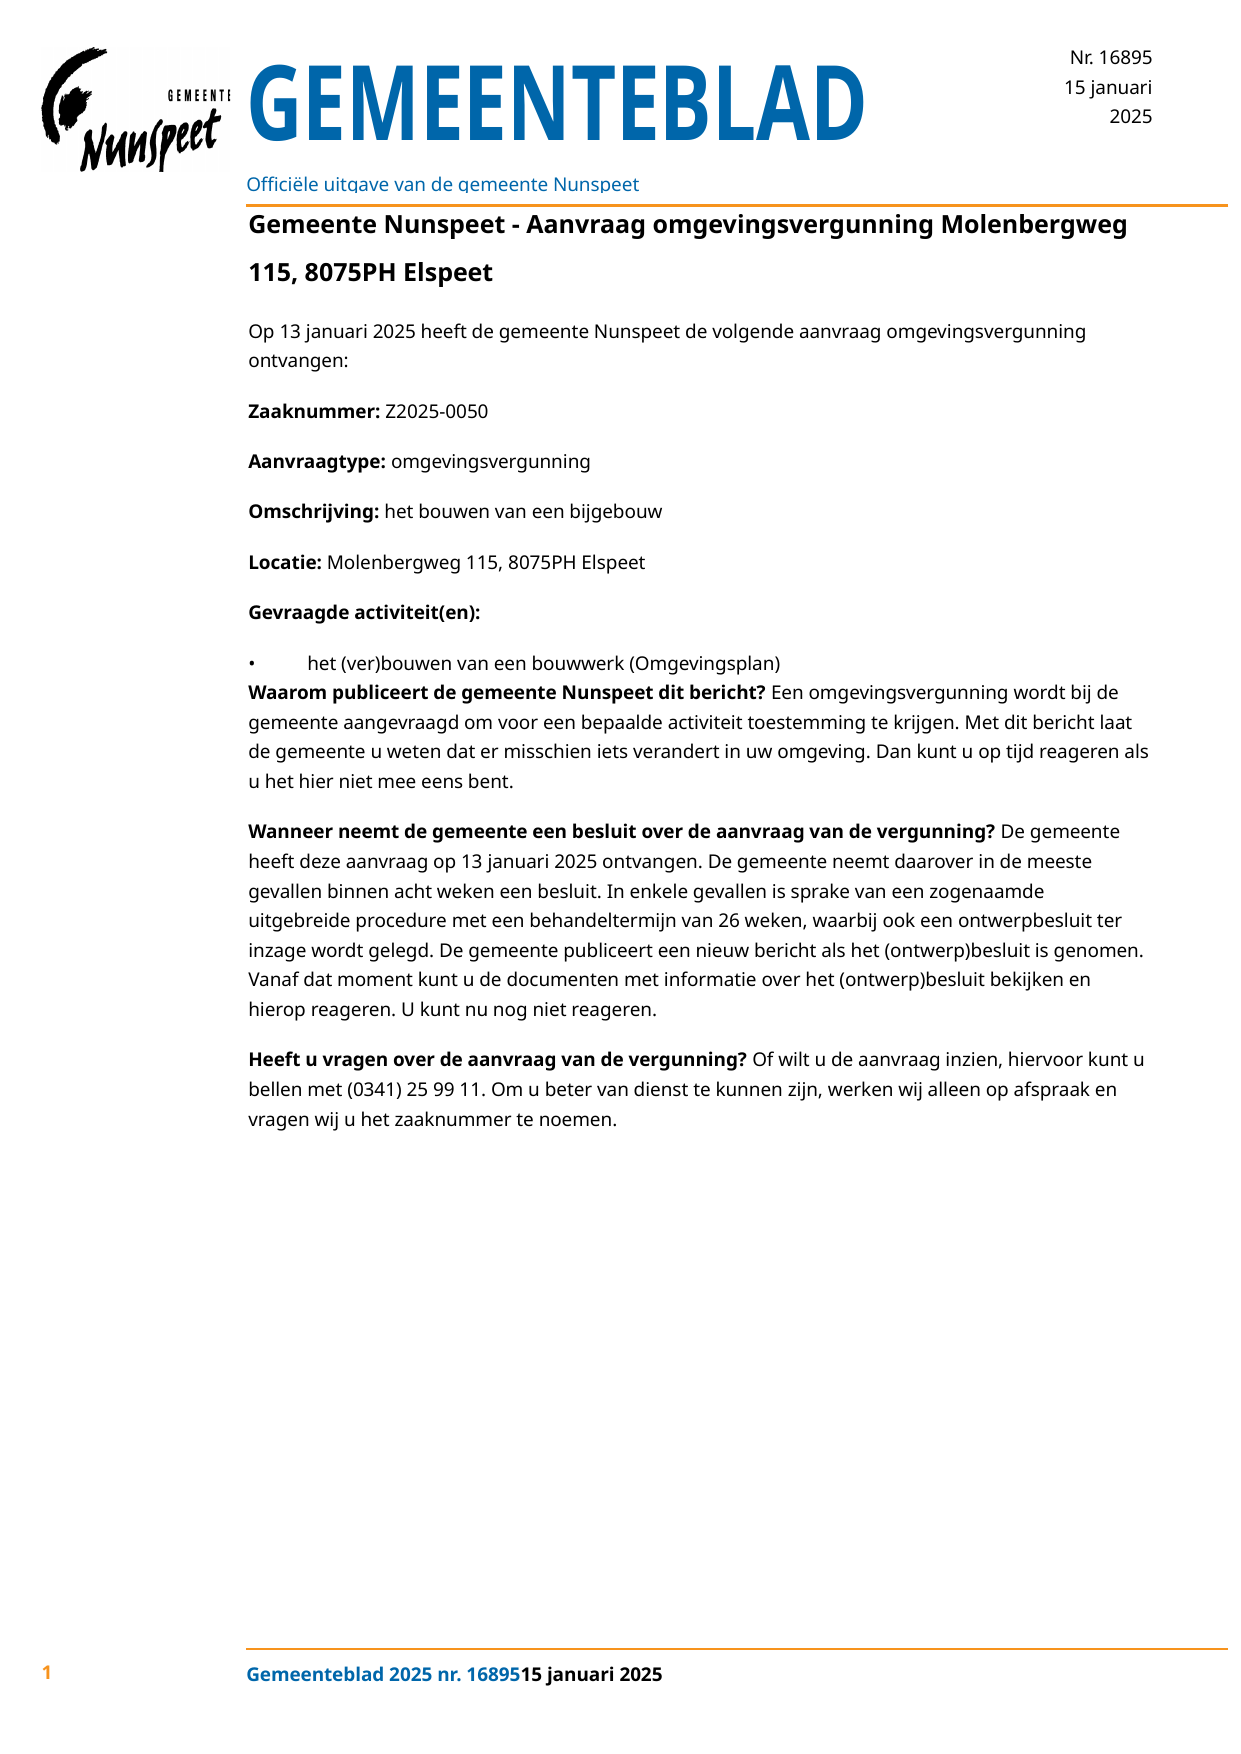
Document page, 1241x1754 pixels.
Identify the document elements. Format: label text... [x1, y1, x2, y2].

text Wanneer neemt de gemeente een besluit over de aanvraag van de vergunning? De gemeente heeft deze aanvraag op 13 januari 2025 ontvangen. De gemeente neemt daarover in de meeste gevallen binnen acht weken een besluit. In enkele gevallen is sprake van een zogenaamde uitgebreide procedure met een behandeltermijn van 26 weken, waarbij ook een ontwerpbesluit ter inzage wordt gelegd. De gemeente publiceert een nieuw bericht als het (ontwerp)besluit is genomen. Vanaf dat moment kunt u de documenten met informatie over het (ontwerp)besluit bekijken en hierop reageren. U kunt nu nog niet reageren. [248, 819, 1152, 1022]
text Locatie: Molenbergweg 115, 8075PH Elspeet [248, 549, 1152, 575]
text Heeft u vragen over de aanvraag van de vergunning? Of wilt u de aanvraag inzien, hiervoor kunt u bellen met (0341) 25 99 11. Om u beter van dienst te kunnen zijn, werken wij alleen op afspraak en vragen wij u het zaaknummer te noemen. [248, 1047, 1152, 1132]
text Omschrijving: het bouwen van een bijgebouw [248, 499, 1152, 524]
picture [41, 47, 231, 172]
list het (ver)bouwen van een bouwwerk (Omgevingsplan) [248, 650, 1152, 676]
text Gevraagde activiteit(en): [248, 599, 1152, 625]
text Op 13 januari 2025 heeft de gemeente Nunspeet de volgende aanvraag omgevingsvergunning ontvangen: [248, 318, 1152, 373]
text Gemeente Nunspeet - Aanvraag omgevingsvergunning Molenbergweg 115, 8075PH Elspeet [248, 207, 1152, 288]
text Aanvraagtype: omgevingsvergunning [248, 448, 1152, 474]
text Zaaknummer: Z2025-0050 [248, 398, 1152, 424]
text Waarom publiceert de gemeente Nunspeet dit bericht? Een omgevingsvergunning wordt bij de gemeente aangevraagd om voor een bepaalde activiteit toestemming te krijgen. Met dit bericht laat de gemeente u weten dat er misschien iets verandert in uw omgeving. Dan kunt u op tijd reageren als u het hier niet mee eens bent. [248, 679, 1152, 794]
